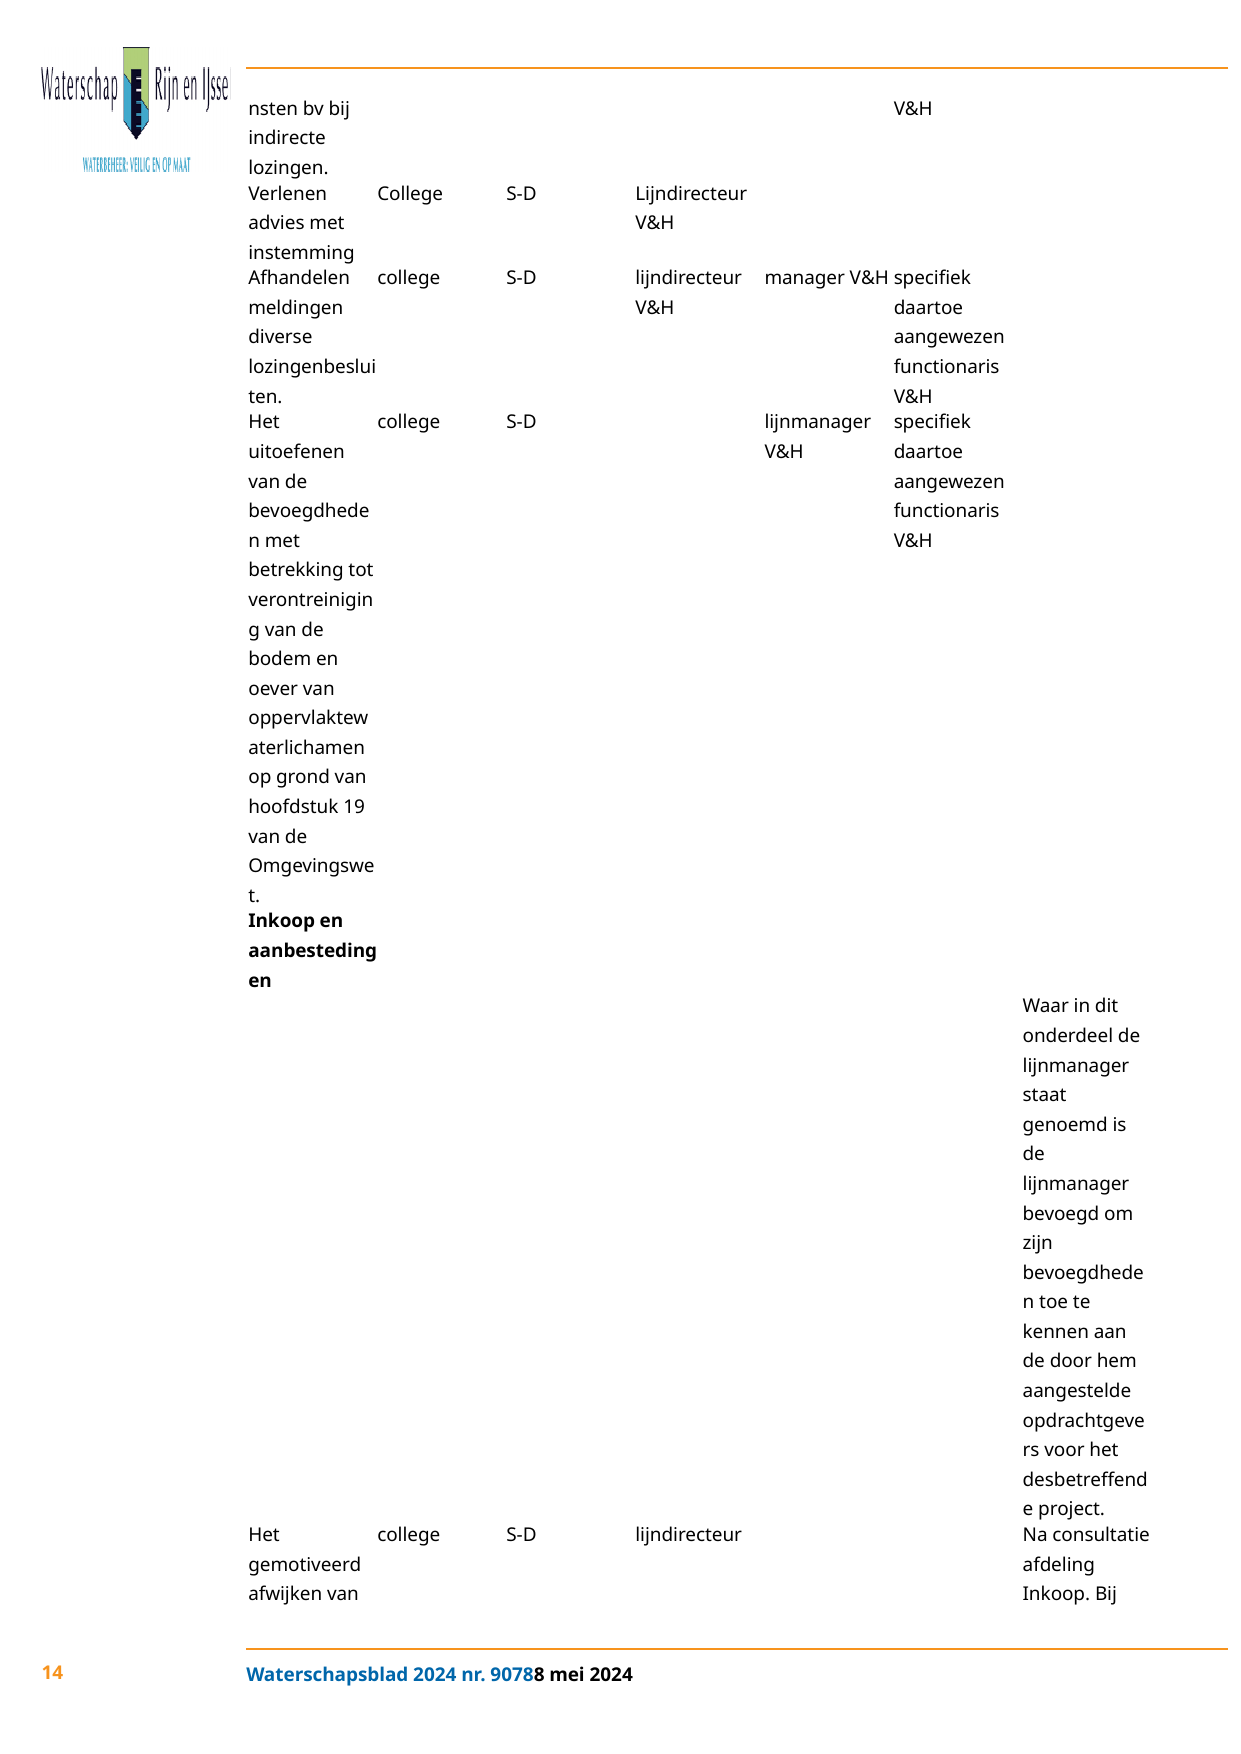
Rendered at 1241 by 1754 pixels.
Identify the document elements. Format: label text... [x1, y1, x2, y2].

table_cell [894, 908, 1022, 993]
table_cell [764, 993, 893, 1521]
table_cell [377, 993, 506, 1521]
table_cell [894, 1521, 1022, 1606]
table_cell [377, 908, 506, 993]
table_cell [1023, 265, 1152, 409]
table_cell college [377, 265, 506, 409]
table_cell specifiek daartoe aangewezen functionaris V&H [894, 409, 1022, 908]
table_cell [764, 1521, 893, 1606]
table_cell Verlenen advies met instemming [248, 180, 377, 264]
table_cell [1023, 409, 1152, 908]
table_cell Lijndirecteur V&H [635, 180, 764, 264]
table_cell [377, 95, 506, 180]
table_cell College [377, 180, 506, 264]
table_cell [248, 993, 377, 1521]
table_cell [635, 409, 764, 908]
table_cell [1023, 908, 1152, 993]
table_cell V&H [894, 95, 1022, 180]
table_cell lijndirecteur V&H [635, 265, 764, 409]
table_cell [506, 908, 635, 993]
table_cell lijndirecteur [635, 1521, 764, 1606]
table_cell manager V&H [764, 265, 893, 409]
table_cell nsten bv bij indirecte lozingen. [248, 95, 377, 180]
table_cell [894, 993, 1022, 1521]
table_cell [764, 908, 893, 993]
table_cell college [377, 409, 506, 908]
table_cell lijnmanager V&H [764, 409, 893, 908]
table_cell S-D [506, 180, 635, 264]
table_cell Het gemotiveerd afwijken van [248, 1521, 377, 1606]
table_cell S-D [506, 1521, 635, 1606]
table_cell [1023, 95, 1152, 180]
table_cell [506, 95, 635, 180]
table_cell [894, 180, 1022, 264]
picture [41, 47, 231, 172]
table_cell Na consultatie afdeling Inkoop. Bij [1023, 1521, 1152, 1606]
table_cell [635, 95, 764, 180]
table_cell specifiek daartoe aangewezen functionaris V&H [894, 265, 1022, 409]
table_cell [506, 993, 635, 1521]
table_cell S-D [506, 265, 635, 409]
table_cell S-D [506, 409, 635, 908]
table_cell [635, 993, 764, 1521]
table_cell [764, 180, 893, 264]
table_cell college [377, 1521, 506, 1606]
table_cell [1023, 180, 1152, 264]
table_cell [764, 95, 893, 180]
table_cell Waar in dit onderdeel de lijnmanager staat genoemd is de lijnmanager bevoegd om zijn bevoegdheden toe te kennen aan de door hem aangestelde opdrachtgevers voor het desbetreffende project. [1023, 993, 1152, 1521]
table_cell Afhandelen meldingen diverse lozingenbesluiten. [248, 265, 377, 409]
table_cell Het uitoefenen van de bevoegdheden met betrekking tot verontreiniging van de bodem en oever van oppervlaktewaterlichamen op grond van hoofdstuk 19 van de Omgevingswet. [248, 409, 377, 908]
table_cell Inkoop en aanbestedingen [248, 908, 377, 993]
table_cell [635, 908, 764, 993]
